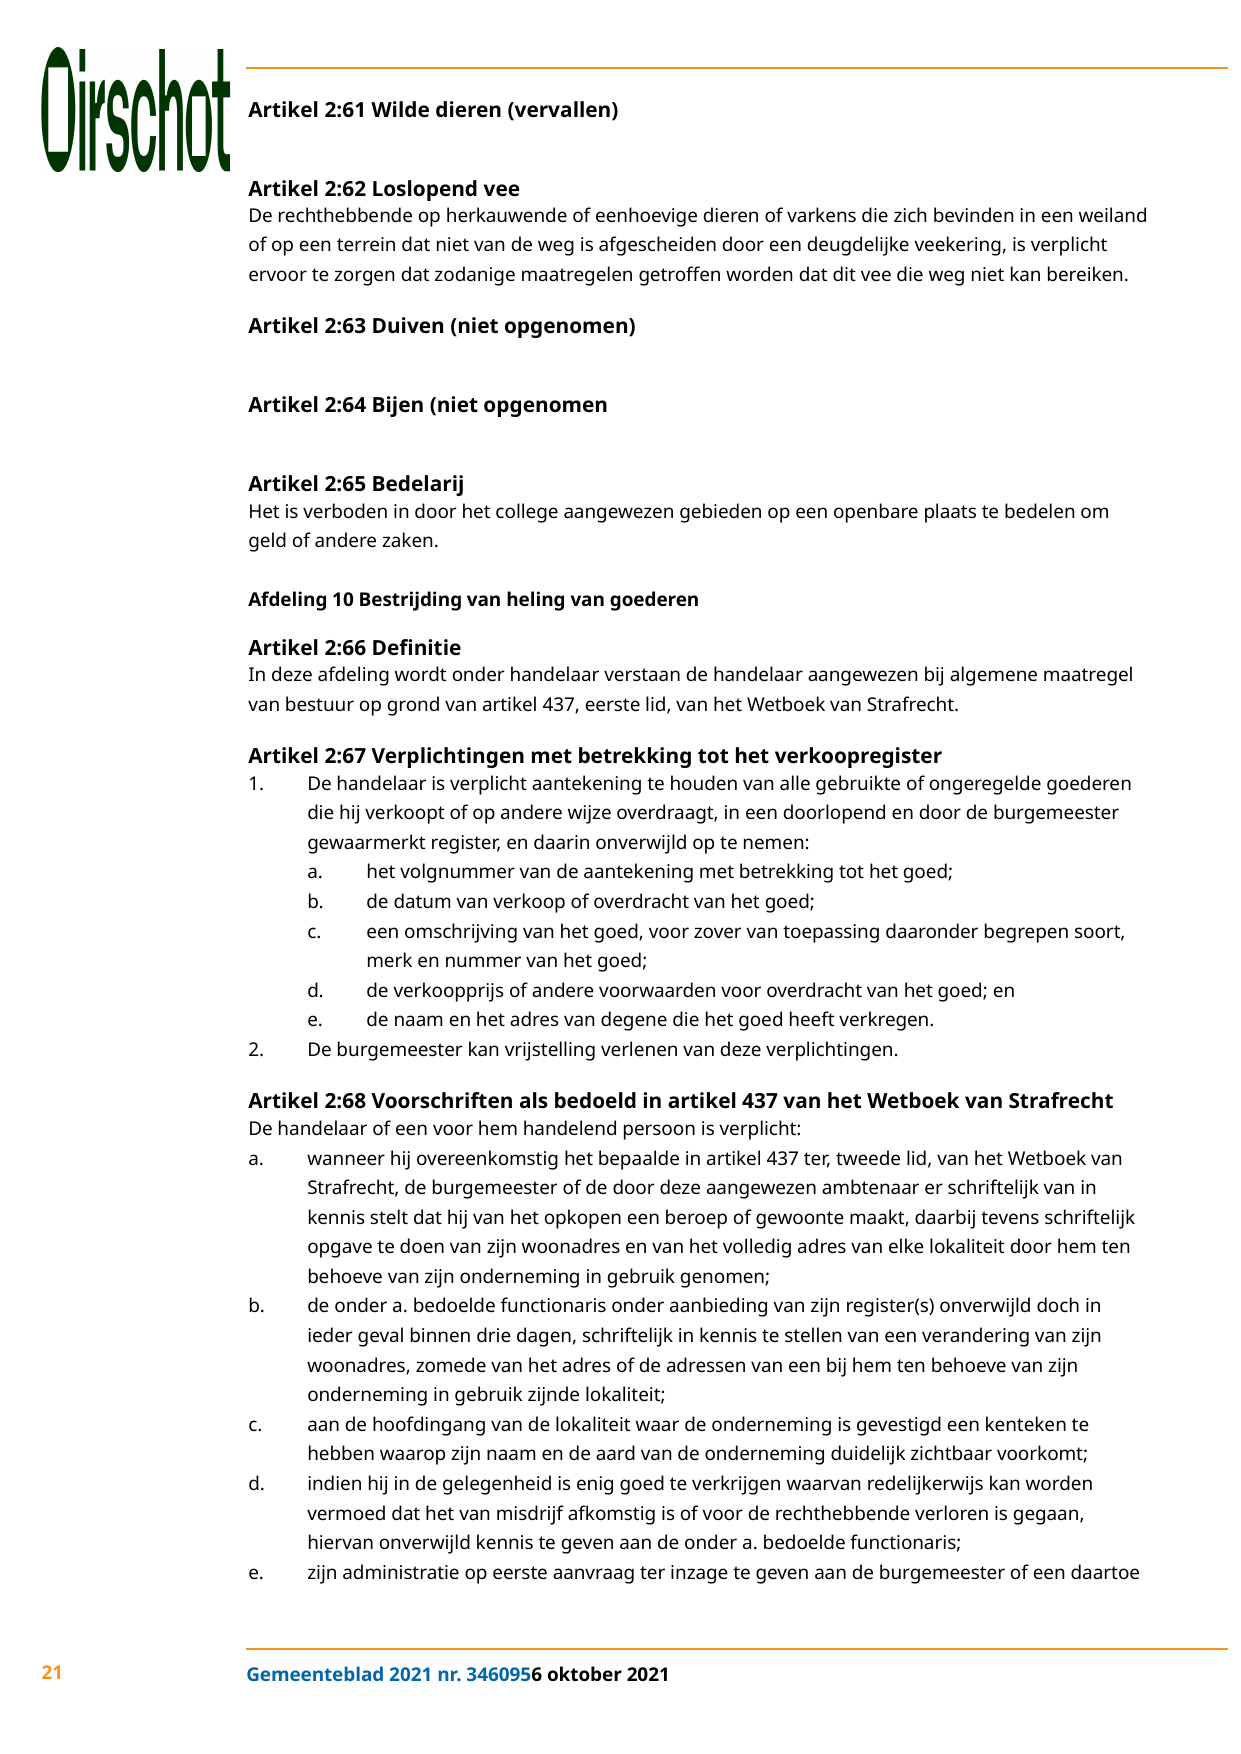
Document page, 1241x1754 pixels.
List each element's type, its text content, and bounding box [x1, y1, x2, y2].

list de verkoopprijs of andere voorwaarden voor overdracht van het goed; en [307, 977, 1152, 1003]
text De handelaar of een voor hem handelend persoon is verplicht: [248, 1115, 1152, 1141]
list de datum van verkoop of overdracht van het goed; [307, 888, 1152, 914]
list wanneer hij overeenkomstig het bepaalde in artikel 437 ter, tweede lid, van het Wetboek van Strafrecht, de burgemeester of de door deze aangewezen ambtenaar er schriftelijk van in kennis stelt dat hij van het opkopen een beroep of gewoonte maakt, daarbij tevens schriftelijk opgave te doen van zijn woonadres en van het volledig adres van elke lokaliteit door hem ten behoeve van zijn onderneming in gebruik genomen; [248, 1145, 1152, 1289]
text Artikel 2:64 Bijen (niet opgenomen [248, 391, 1152, 419]
list aan de hoofdingang van de lokaliteit waar de onderneming is gevestigd een kenteken te hebben waarop zijn naam en de aard van de onderneming duidelijk zichtbaar voorkomt; [248, 1411, 1152, 1466]
text Artikel 2:66 Definitie [248, 633, 1152, 662]
list de naam en het adres van degene die het goed heeft verkregen. [307, 1007, 1152, 1032]
list indien hij in de gelegenheid is enig goed te verkrijgen waarvan redelijkerwijs kan worden vermoed dat het van misdrijf afkomstig is of voor de rechthebbende verloren is gegaan, hiervan onverwijld kennis te geven aan de onder a. bedoelde functionaris; [248, 1470, 1152, 1555]
text Artikel 2:67 Verplichtingen met betrekking tot het verkoopregister [248, 742, 1152, 770]
text Het is verboden in door het college aangewezen gebieden op een openbare plaats te bedelen om geld of andere zaken. [248, 498, 1152, 553]
list een omschrijving van het goed, voor zover van toepassing daaronder begrepen soort, merk en nummer van het goed; [307, 918, 1152, 973]
text Artikel 2:61 Wilde dieren (vervallen) [248, 95, 1152, 123]
list De burgemeester kan vrijstelling verlenen van deze verplichtingen. [248, 1036, 1152, 1062]
list de onder a. bedoelde functionaris onder aanbieding van zijn register(s) onverwijld doch in ieder geval binnen drie dagen, schriftelijk in kennis te stellen van een verandering van zijn woonadres, zomede van het adres of de adressen van een bij hem ten behoeve van zijn onderneming in gebruik zijnde lokaliteit; [248, 1293, 1152, 1407]
list De handelaar is verplicht aantekening te houden van alle gebruikte of ongeregelde goederen die hij verkoopt of op andere wijze overdraagt, in een doorlopend en door de burgemeester gewaarmerkt register, en daarin onverwijld op te nemen: [248, 770, 1152, 855]
text Artikel 2:63 Duiven (niet opgenomen) [248, 312, 1152, 340]
text De rechthebbende op herkauwende of eenhoevige dieren of varkens die zich bevinden in een weiland of op een terrein dat niet van de weg is afgescheiden door een deugdelijke veekering, is verplicht ervoor te zorgen dat zodanige maatregelen getroffen worden dat dit vee die weg niet kan bereiken. [248, 202, 1152, 287]
text Afdeling 10 Bestrijding van heling van goederen [248, 587, 1152, 612]
text In deze afdeling wordt onder handelaar verstaan de handelaar aangewezen bij algemene maatregel van bestuur op grond van artikel 437, eerste lid, van het Wetboek van Strafrecht. [248, 662, 1152, 717]
list zijn administratie op eerste aanvraag ter inzage te geven aan de burgemeester of een daartoe [248, 1559, 1152, 1584]
text Artikel 2:62 Loslopend vee [248, 174, 1152, 202]
picture [41, 47, 231, 172]
list het volgnummer van de aantekening met betrekking tot het goed; [307, 859, 1152, 884]
text Artikel 2:65 Bedelarij [248, 469, 1152, 498]
text Artikel 2:68 Voorschriften als bedoeld in artikel 437 van het Wetboek van Strafrecht [248, 1087, 1152, 1115]
